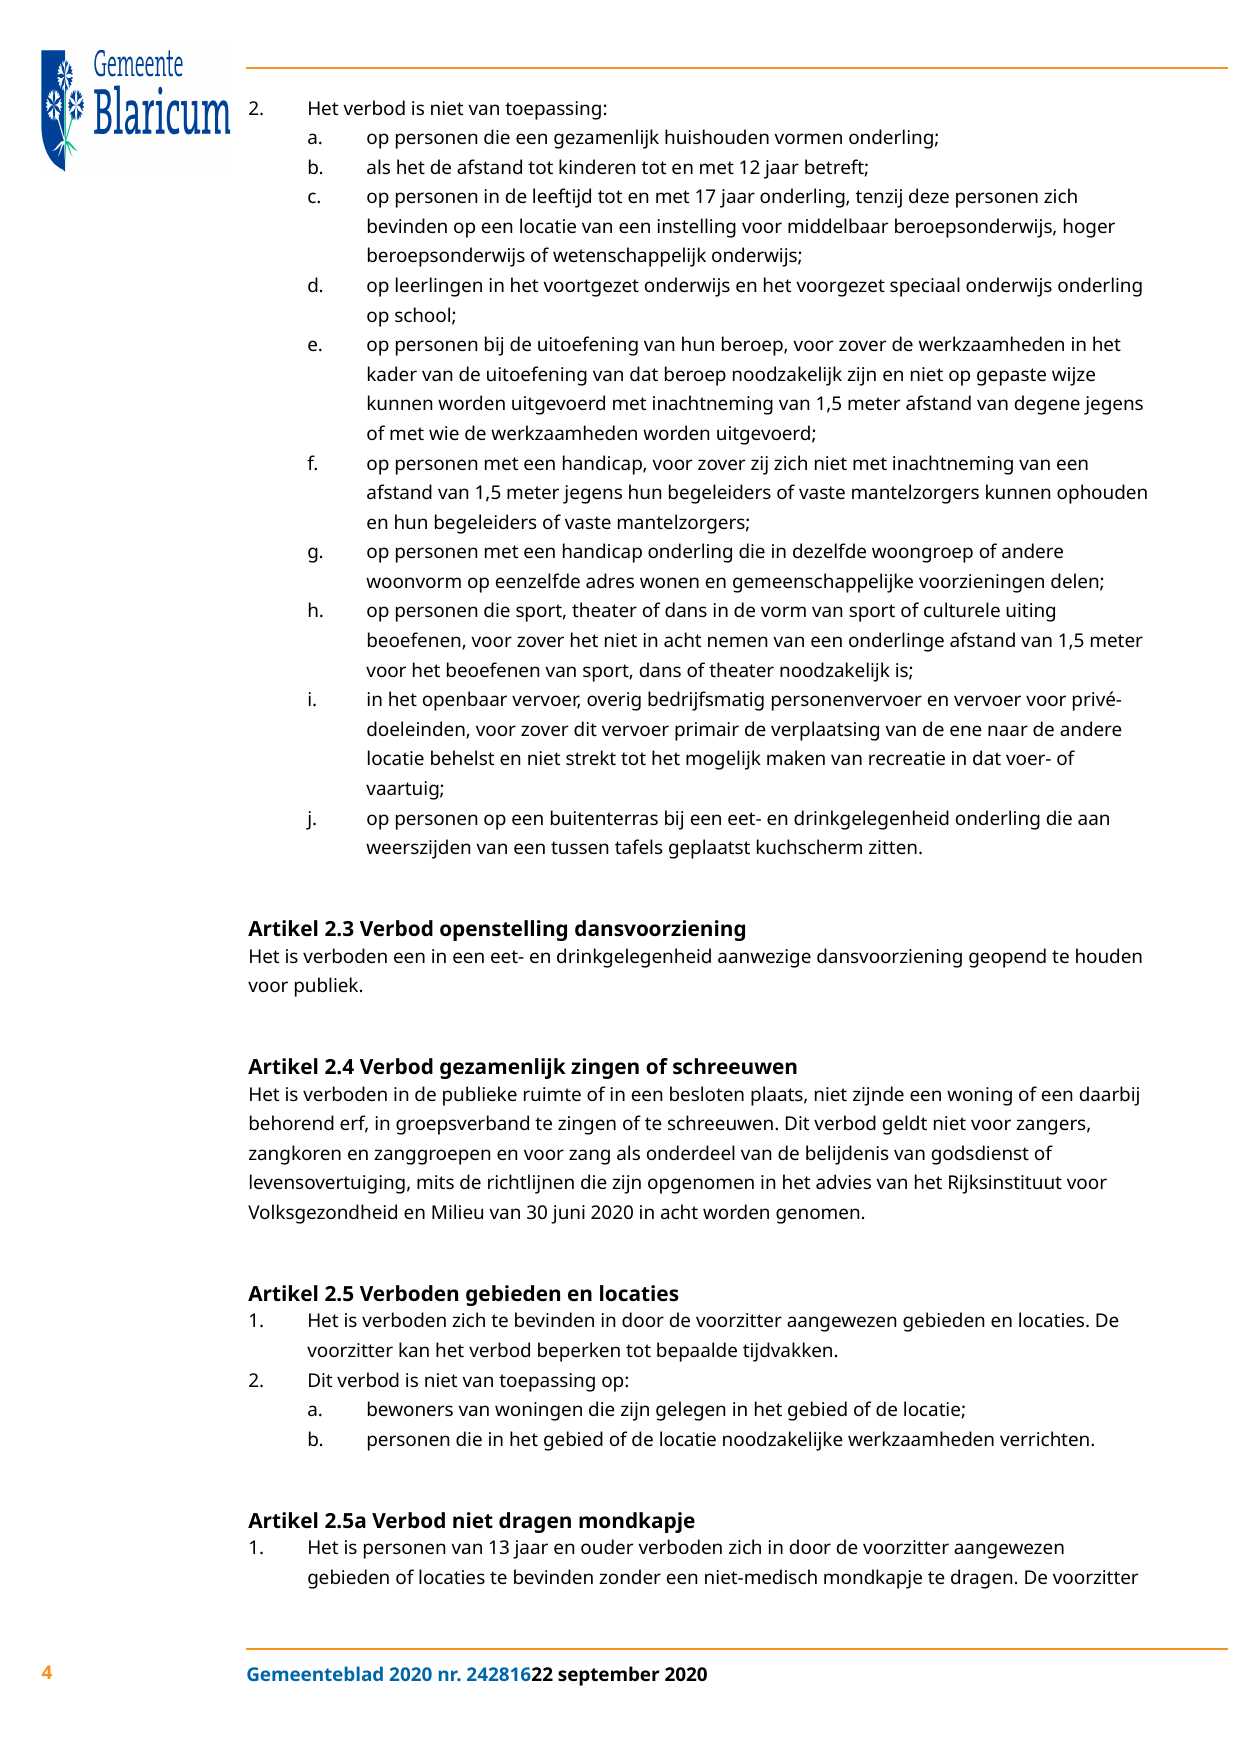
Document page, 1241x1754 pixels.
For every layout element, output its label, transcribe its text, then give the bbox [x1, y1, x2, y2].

list in het openbaar vervoer, overig bedrijfsmatig personenvervoer en vervoer voor privé-doeleinden, voor zover dit vervoer primair de verplaatsing van de ene naar de andere locatie behelst en niet strekt tot het mogelijk maken van recreatie in dat voer- of vaartuig; [307, 686, 1152, 801]
list Het is verboden zich te bevinden in door de voorzitter aangewezen gebieden en locaties. De voorzitter kan het verbod beperken tot bepaalde tijdvakken. [248, 1308, 1152, 1363]
list op leerlingen in het voortgezet onderwijs en het voorgezet speciaal onderwijs onderling op school; [307, 272, 1152, 328]
list op personen in de leeftijd tot en met 17 jaar onderling, tenzij deze personen zich bevinden op een locatie van een instelling voor middelbaar beroepsonderwijs, hoger beroepsonderwijs of wetenschappelijk onderwijs; [307, 183, 1152, 268]
text Het is verboden een in een eet- en drinkgelegenheid aanwezige dansvoorziening geopend te houden voor publiek. [248, 943, 1152, 998]
text Artikel 2.4 Verbod gezamenlijk zingen of schreeuwen [248, 1052, 1152, 1081]
list op personen die sport, theater of dans in de vorm van sport of culturele uiting beoefenen, voor zover het niet in acht nemen van een onderlinge afstand van 1,5 meter voor het beoefenen van sport, dans of theater noodzakelijk is; [307, 598, 1152, 683]
text Artikel 2.5 Verboden gebieden en locaties [248, 1279, 1152, 1308]
list bewoners van woningen die zijn gelegen in het gebied of de locatie; [307, 1396, 1152, 1422]
list op personen op een buitenterras bij een eet- en drinkgelegenheid onderling die aan weerszijden van een tussen tafels geplaatst kuchscherm zitten. [307, 805, 1152, 860]
list personen die in het gebied of de locatie noodzakelijke werkzaamheden verrichten. [307, 1426, 1152, 1452]
picture [41, 47, 231, 172]
text Het is verboden in de publieke ruimte of in een besloten plaats, niet zijnde een woning of een daarbij behorend erf, in groepsverband te zingen of te schreeuwen. Dit verbod geldt niet voor zangers, zangkoren en zanggroepen en voor zang als onderdeel van de belijdenis van godsdienst of levensovertuiging, mits de richtlijnen die zijn opgenomen in het advies van het Rijksinstituut voor Volksgezondheid en Milieu van 30 juni 2020 in acht worden genomen. [248, 1081, 1152, 1225]
list Dit verbod is niet van toepassing op: [248, 1367, 1152, 1392]
list Het is personen van 13 jaar en ouder verboden zich in door de voorzitter aangewezen gebieden of locaties te bevinden zonder een niet-medisch mondkapje te dragen. De voorzitter [248, 1534, 1152, 1590]
list Het verbod is niet van toepassing: [248, 95, 1152, 121]
list op personen die een gezamenlijk huishouden vormen onderling; [307, 124, 1152, 150]
text Artikel 2.3 Verbod openstelling dansvoorziening [248, 914, 1152, 943]
text Artikel 2.5a Verbod niet dragen mondkapje [248, 1506, 1152, 1534]
list op personen met een handicap, voor zover zij zich niet met inachtneming van een afstand van 1,5 meter jegens hun begeleiders of vaste mantelzorgers kunnen ophouden en hun begeleiders of vaste mantelzorgers; [307, 450, 1152, 535]
list op personen bij de uitoefening van hun beroep, voor zover de werkzaamheden in het kader van de uitoefening van dat beroep noodzakelijk zijn en niet op gepaste wijze kunnen worden uitgevoerd met inachtneming van 1,5 meter afstand van degene jegens of met wie de werkzaamheden worden uitgevoerd; [307, 331, 1152, 446]
list als het de afstand tot kinderen tot en met 12 jaar betreft; [307, 154, 1152, 180]
list op personen met een handicap onderling die in dezelfde woongroep of andere woonvorm op eenzelfde adres wonen en gemeenschappelijke voorzieningen delen; [307, 538, 1152, 594]
